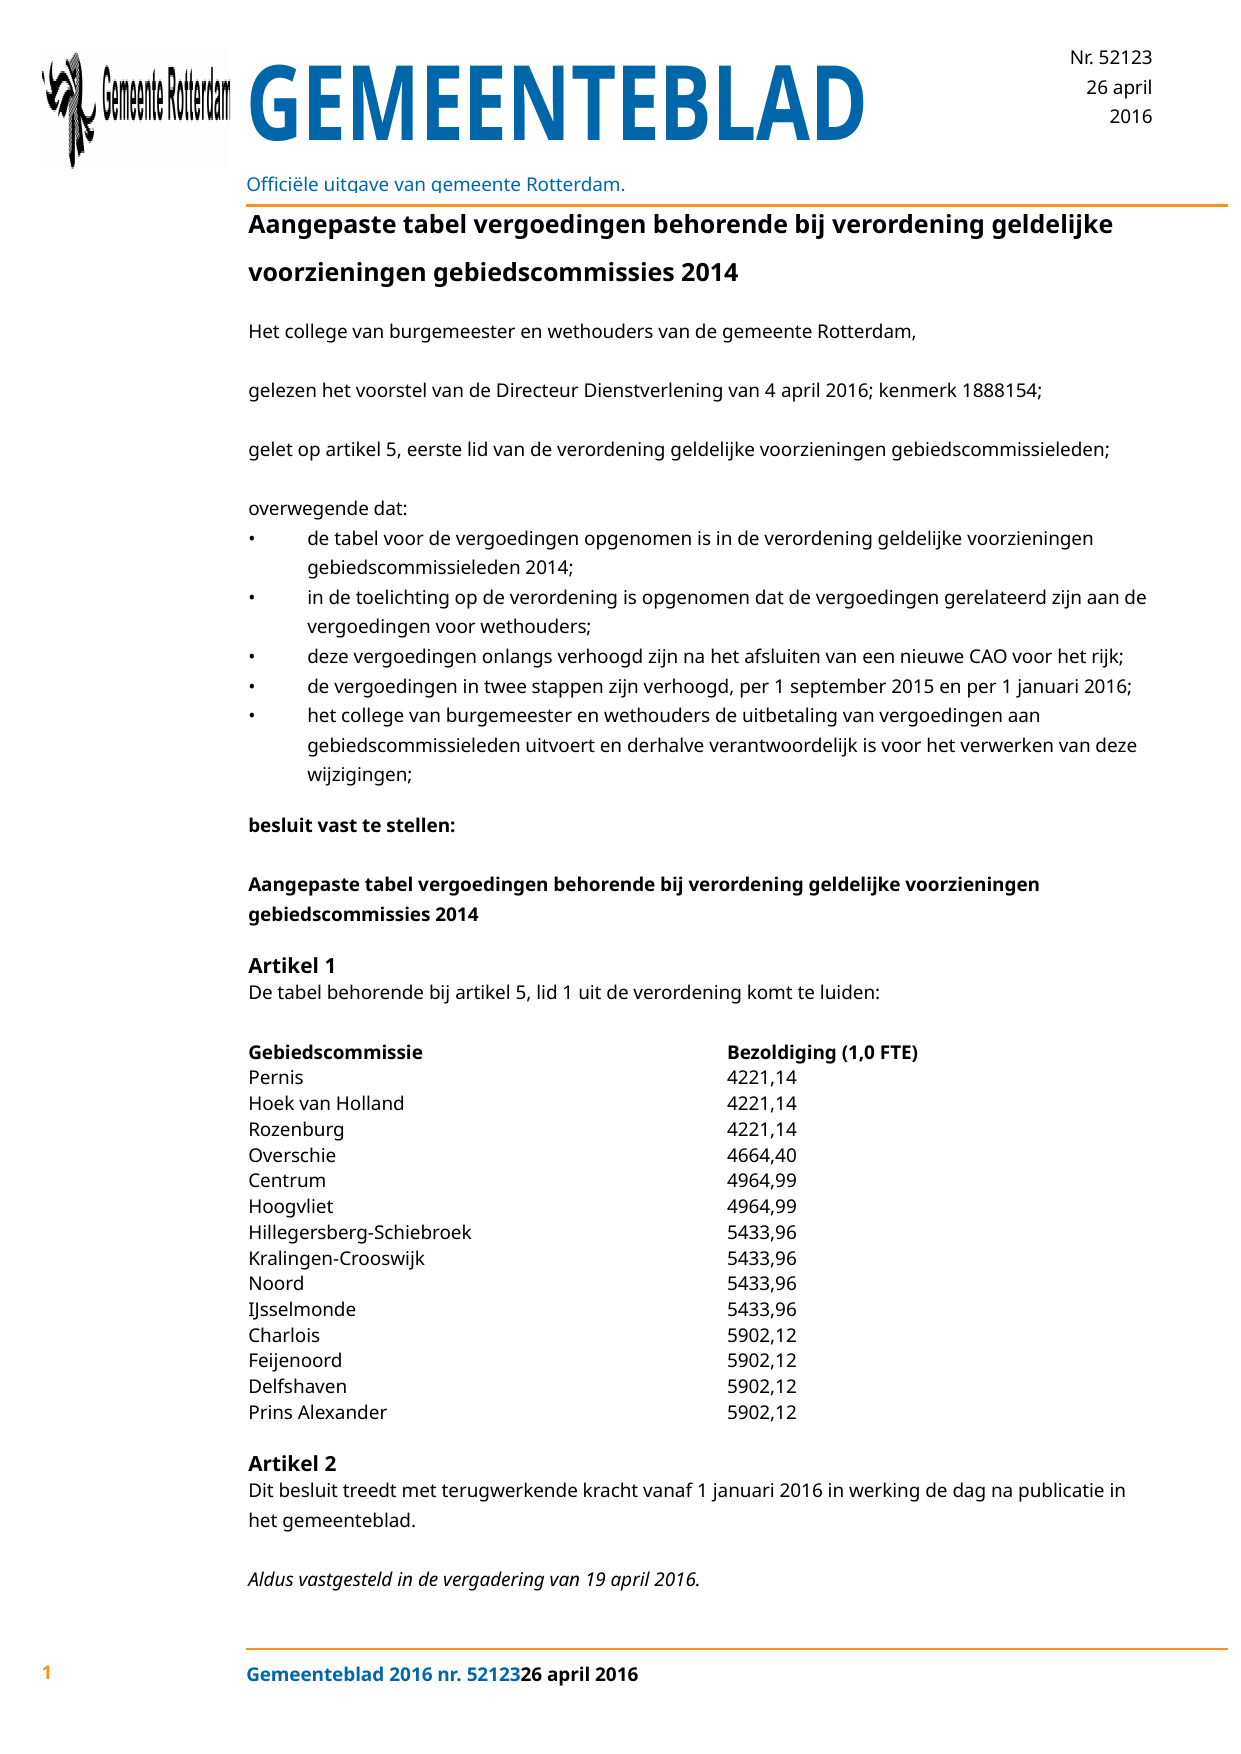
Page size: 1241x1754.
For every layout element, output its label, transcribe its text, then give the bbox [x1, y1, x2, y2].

table_cell IJsselmonde [248, 1296, 727, 1322]
text gelezen het voorstel van de Directeur Dienstverlening van 4 april 2016; kenmerk 1888154; [248, 377, 1152, 403]
text Aangepaste tabel vergoedingen behorende bij verordening geldelijke voorzieningen gebiedscommissies 2014 [248, 871, 1152, 926]
text Dit besluit treedt met terugwerkende kracht vanaf 1 januari 2016 in werking de dag na publicatie in het gemeenteblad. [248, 1477, 1152, 1533]
text Aldus vastgesteld in de vergadering van 19 april 2016. [248, 1566, 1152, 1592]
table_cell Noord [248, 1270, 727, 1296]
text besluit vast te stellen: [248, 812, 1152, 838]
list de vergoedingen in twee stappen zijn verhoogd, per 1 september 2015 en per 1 januari 2016; [248, 673, 1152, 699]
table_cell 4664,40 [727, 1142, 1152, 1167]
text overwegende dat: [248, 495, 1152, 521]
table_cell Charlois [248, 1322, 727, 1348]
table_cell Rozenburg [248, 1116, 727, 1142]
table_cell 5902,12 [727, 1399, 1152, 1425]
table_cell 4964,99 [727, 1193, 1152, 1219]
list deze vergoedingen onlangs verhoogd zijn na het afsluiten van een nieuwe CAO voor het rijk; [248, 643, 1152, 669]
table_cell 4221,14 [727, 1116, 1152, 1142]
table_cell 5902,12 [727, 1322, 1152, 1348]
table_cell 5902,12 [727, 1348, 1152, 1373]
table_cell 5902,12 [727, 1373, 1152, 1399]
list de tabel voor de vergoedingen opgenomen is in de verordening geldelijke voorzieningen gebiedscommissieleden 2014; [248, 525, 1152, 580]
table_cell 4221,14 [727, 1090, 1152, 1116]
table_header Gebiedscommissie [248, 1039, 727, 1064]
table_cell 5433,96 [727, 1270, 1152, 1296]
table_cell Feijenoord [248, 1348, 727, 1373]
table_header Bezoldiging (1,0 FTE) [727, 1039, 1152, 1064]
list in de toelichting op de verordening is opgenomen dat de vergoedingen gerelateerd zijn aan de vergoedingen voor wethouders; [248, 584, 1152, 639]
table_cell Hoogvliet [248, 1193, 727, 1219]
table_cell Kralingen-Crooswijk [248, 1245, 727, 1270]
table_cell Delfshaven [248, 1373, 727, 1399]
table_cell 5433,96 [727, 1219, 1152, 1245]
text gelet op artikel 5, eerste lid van de verordening geldelijke voorzieningen gebiedscommissieleden; [248, 436, 1152, 462]
list het college van burgemeester en wethouders de uitbetaling van vergoedingen aan gebiedscommissieleden uitvoert en derhalve verantwoordelijk is voor het verwerken van deze wijzigingen; [248, 702, 1152, 787]
table_cell 4221,14 [727, 1065, 1152, 1090]
picture [41, 47, 231, 172]
table_cell Centrum [248, 1168, 727, 1193]
text Het college van burgemeester en wethouders van de gemeente Rotterdam, [248, 318, 1152, 344]
text De tabel behorende bij artikel 5, lid 1 uit de verordening komt te luiden: [248, 979, 1152, 1005]
table_cell Hillegersberg-Schiebroek [248, 1219, 727, 1245]
table_cell Overschie [248, 1142, 727, 1167]
table_cell Pernis [248, 1065, 727, 1090]
table_cell 5433,96 [727, 1245, 1152, 1270]
table_cell 5433,96 [727, 1296, 1152, 1322]
table_cell Prins Alexander [248, 1399, 727, 1425]
text Artikel 1 [248, 951, 1152, 979]
table_cell 4964,99 [727, 1168, 1152, 1193]
table_cell Hoek van Holland [248, 1090, 727, 1116]
text Aangepaste tabel vergoedingen behorende bij verordening geldelijke voorzieningen gebiedscommissies 2014 [248, 207, 1152, 288]
text Artikel 2 [248, 1449, 1152, 1477]
